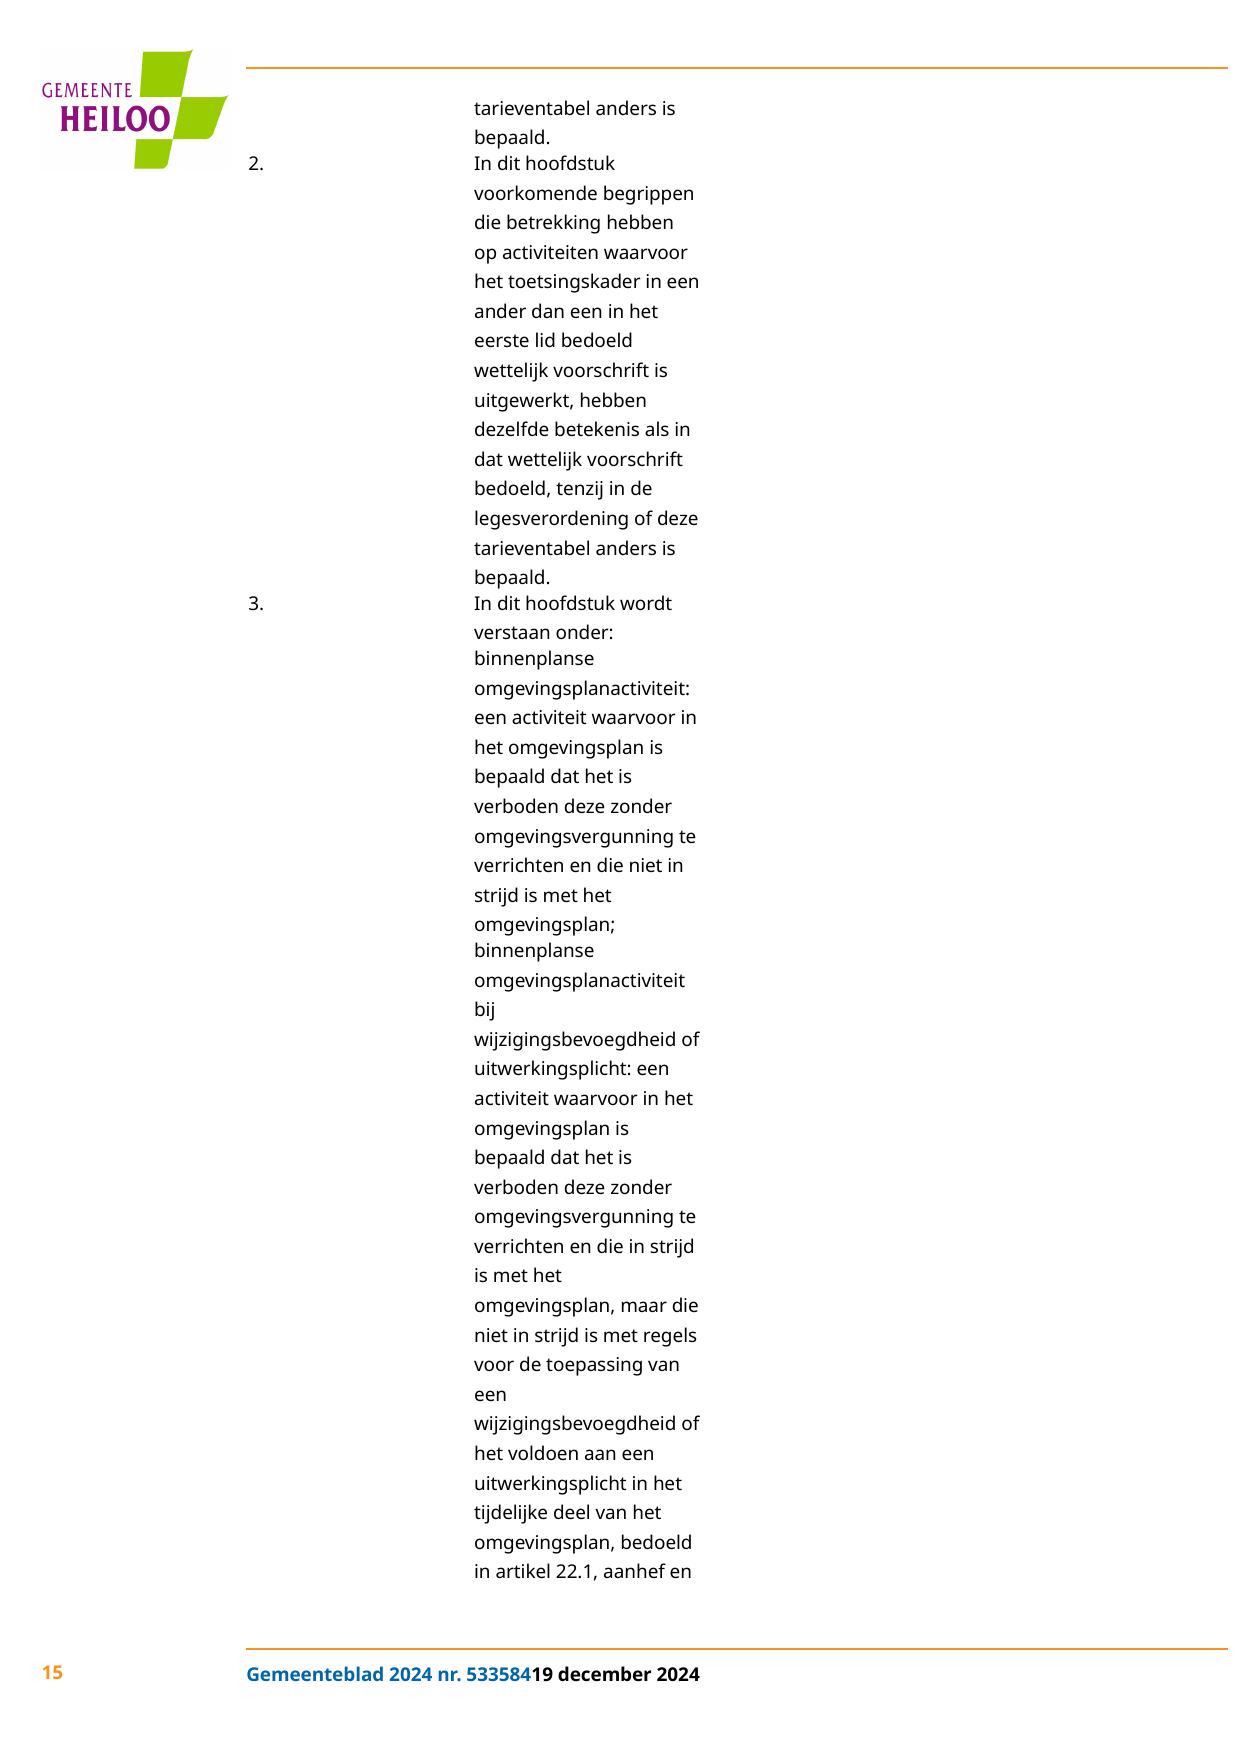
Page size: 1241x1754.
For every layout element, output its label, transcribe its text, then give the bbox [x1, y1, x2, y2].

table_cell In dit hoofdstuk voorkomende begrippen die betrekking hebben op activiteiten waarvoor het toetsingskader in een ander dan een in het eerste lid bedoeld wettelijk voorschrift is uitgewerkt, hebben dezelfde betekenis als in dat wettelijk voorschrift bedoeld, tenzij in de legesverordening of deze tarieventabel anders is bepaald. [474, 150, 700, 590]
table_cell binnenplanse omgevingsplanactiviteit: een activiteit waarvoor in het omgevingsplan is bepaald dat het is verboden deze zonder omgevingsvergunning te verrichten en die niet in strijd is met het omgevingsplan; [474, 645, 700, 937]
table_cell 3. [248, 590, 474, 645]
table_cell 2. [248, 150, 474, 590]
table_cell tarieventabel anders is bepaald. [474, 95, 700, 150]
picture [41, 47, 231, 172]
table_cell [700, 150, 1152, 590]
table_cell [248, 937, 474, 1584]
table_cell [700, 95, 1152, 150]
table_cell In dit hoofdstuk wordt verstaan onder: [474, 590, 700, 645]
table_cell [700, 590, 1152, 645]
table_cell [248, 95, 474, 150]
table_cell [248, 645, 474, 937]
table_cell [700, 645, 1152, 937]
table_cell binnenplanse omgevingsplanactiviteit bij wijzigingsbevoegdheid of uitwerkingsplicht: een activiteit waarvoor in het omgevingsplan is bepaald dat het is verboden deze zonder omgevingsvergunning te verrichten en die in strijd is met het omgevingsplan, maar die niet in strijd is met regels voor de toepassing van een wijzigingsbevoegdheid of het voldoen aan een uitwerkingsplicht in het tijdelijke deel van het omgevingsplan, bedoeld in artikel 22.1, aanhef en [474, 937, 700, 1584]
table_cell [700, 937, 1152, 1584]
